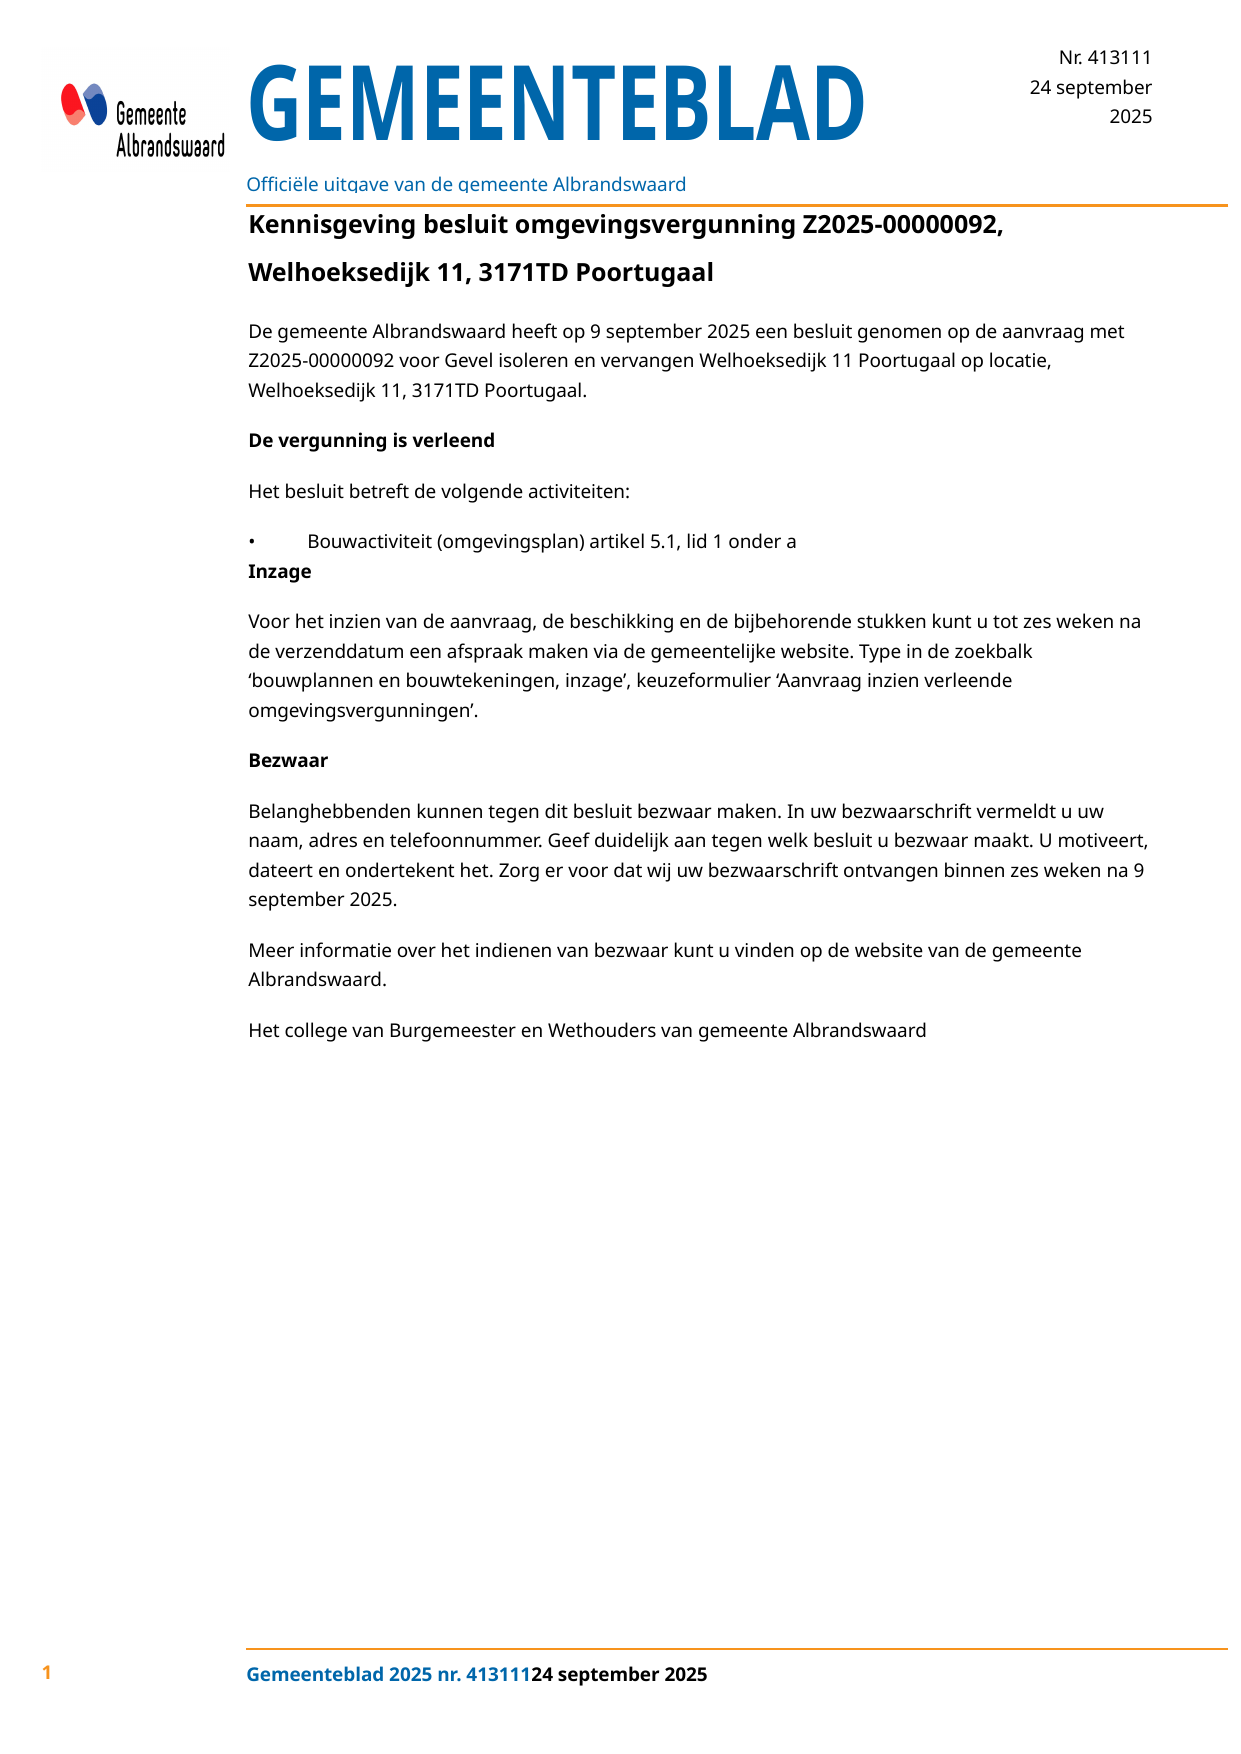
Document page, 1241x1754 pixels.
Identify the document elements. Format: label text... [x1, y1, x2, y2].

text Voor het inzien van de aanvraag, de beschikking en de bijbehorende stukken kunt u tot zes weken na de verzenddatum een afspraak maken via de gemeentelijke website. Type in de zoekbalk ‘bouwplannen en bouwtekeningen, inzage’, keuzeformulier ‘Aanvraag inzien verleende omgevingsvergunningen’. [248, 608, 1152, 723]
text Het besluit betreft de volgende activiteiten: [248, 478, 1152, 504]
picture [41, 47, 231, 172]
text Bezwaar [248, 747, 1152, 773]
text Belanghebbenden kunnen tegen dit besluit bezwaar maken. In uw bezwaarschrift vermeldt u uw naam, adres en telefoonnummer. Geef duidelijk aan tegen welk besluit u bezwaar maakt. U motiveert, dateert en ondertekent het. Zorg er voor dat wij uw bezwaarschrift ontvangen binnen zes weken na 9 september 2025. [248, 798, 1152, 912]
text Meer informatie over het indienen van bezwaar kunt u vinden op de website van de gemeente Albrandswaard. [248, 937, 1152, 992]
text De vergunning is verleend [248, 427, 1152, 453]
text De gemeente Albrandswaard heeft op 9 september 2025 een besluit genomen op de aanvraag met Z2025-00000092 voor Gevel isoleren en vervangen Welhoeksedijk 11 Poortugaal op locatie, Welhoeksedijk 11, 3171TD Poortugaal. [248, 318, 1152, 403]
text Het college van Burgemeester en Wethouders van gemeente Albrandswaard [248, 1017, 1152, 1043]
text Kennisgeving besluit omgevingsvergunning Z2025-00000092, Welhoeksedijk 11, 3171TD Poortugaal [248, 207, 1152, 288]
text Inzage [248, 558, 1152, 584]
list Bouwactiviteit (omgevingsplan) artikel 5.1, lid 1 onder a [248, 528, 1152, 554]
